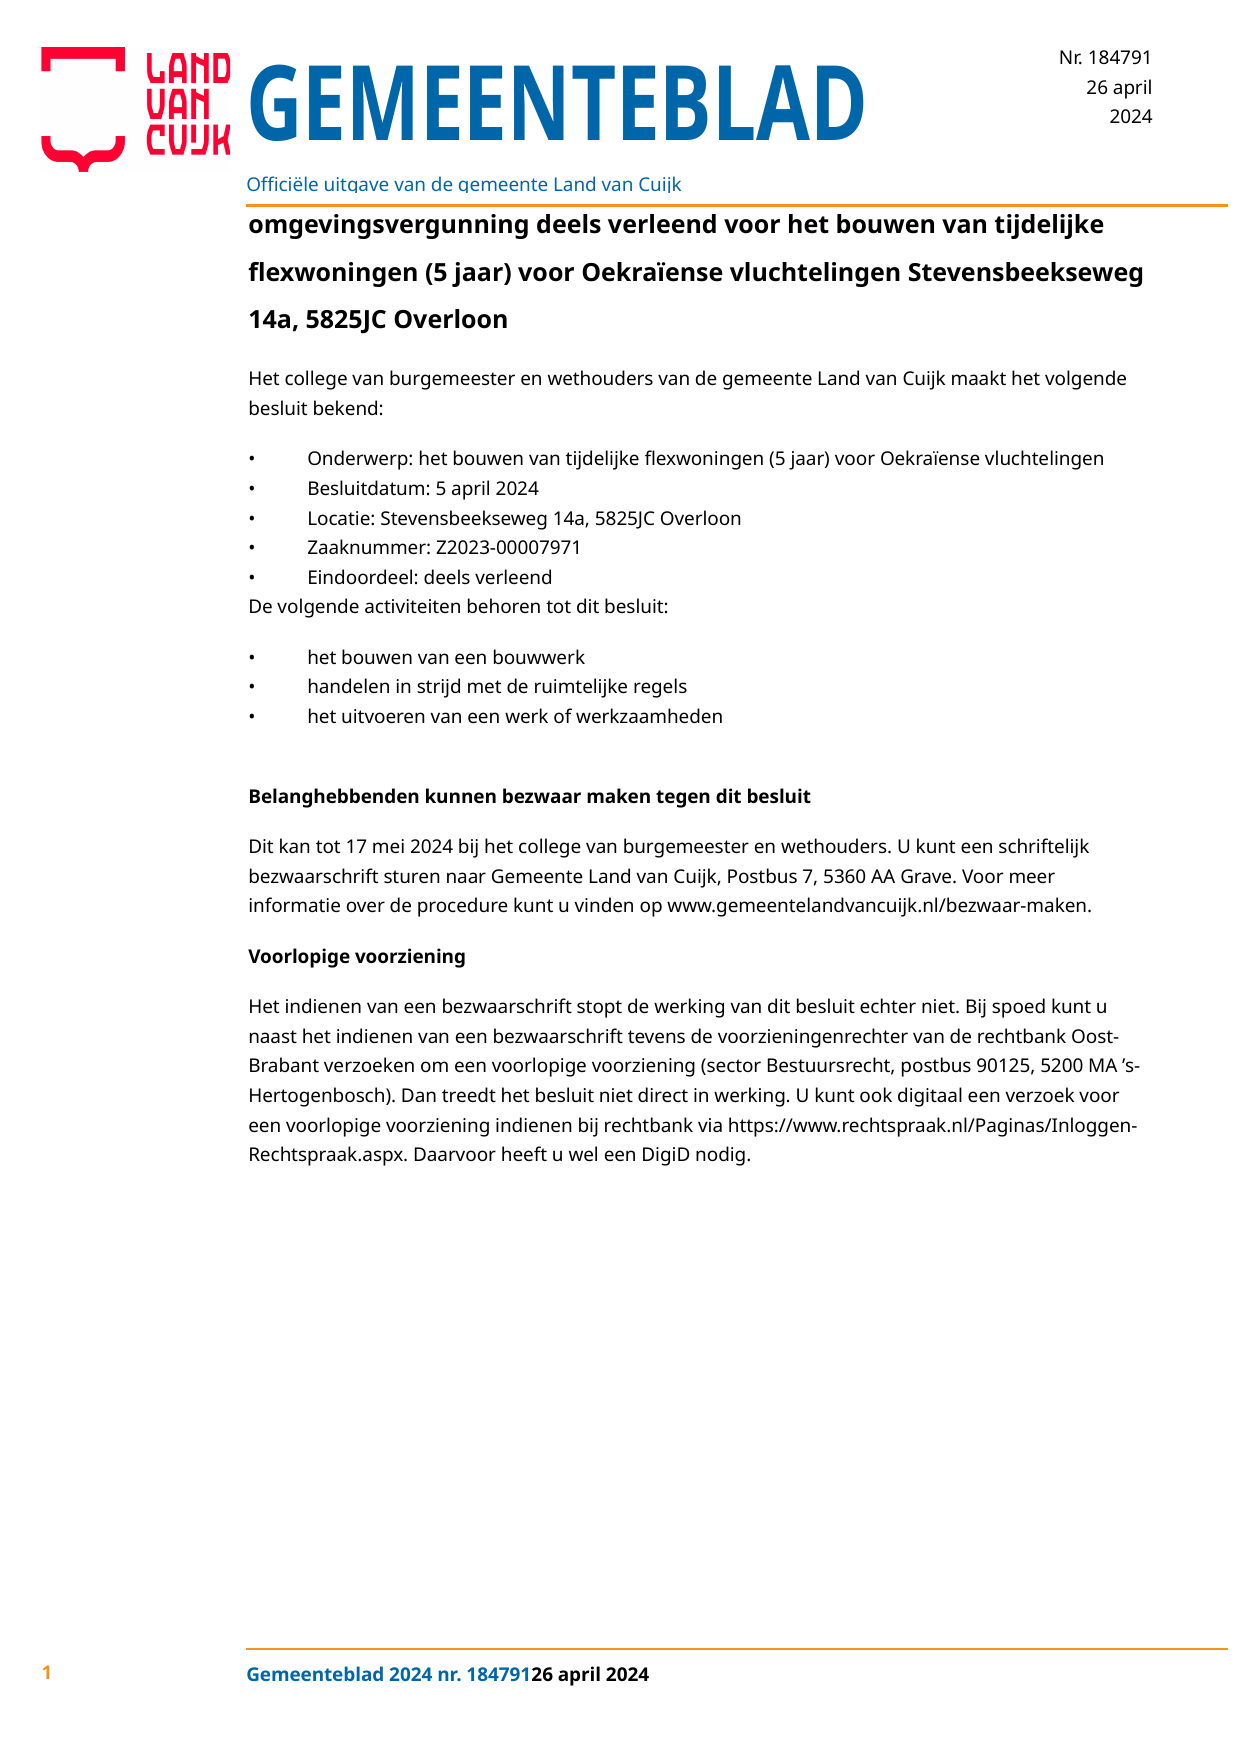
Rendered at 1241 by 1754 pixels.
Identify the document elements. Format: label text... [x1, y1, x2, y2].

text Het indienen van een bezwaarschrift stopt de werking van dit besluit echter niet. Bij spoed kunt u naast het indienen van een bezwaarschrift tevens de voorzieningenrechter van de rechtbank Oost-Brabant verzoeken om een voorlopige voorziening (sector Bestuursrecht, postbus 90125, 5200 MA ’s-Hertogenbosch). Dan treedt het besluit niet direct in werking. U kunt ook digitaal een verzoek voor een voorlopige voorziening indienen bij rechtbank via https://www.rechtspraak.nl/Paginas/Inloggen-Rechtspraak.aspx. Daarvoor heeft u wel een DigiD nodig. [248, 993, 1152, 1167]
text Het college van burgemeester en wethouders van de gemeente Land van Cuijk maakt het volgende besluit bekend: [248, 366, 1152, 421]
text omgevingsvergunning deels verleend voor het bouwen van tijdelijke flexwoningen (5 jaar) voor Oekraïense vluchtelingen Stevensbeekseweg 14a, 5825JC Overloon [248, 207, 1152, 336]
list Locatie: Stevensbeekseweg 14a, 5825JC Overloon [248, 505, 1152, 530]
list handelen in strijd met de ruimtelijke regels [248, 673, 1152, 699]
list Besluitdatum: 5 april 2024 [248, 475, 1152, 501]
text De volgende activiteiten behoren tot dit besluit: [248, 593, 1152, 619]
text Voorlopige voorziening [248, 943, 1152, 969]
list Onderwerp: het bouwen van tijdelijke flexwoningen (5 jaar) voor Oekraïense vluchtelingen [248, 446, 1152, 471]
list het uitvoeren van een werk of werkzaamheden [248, 703, 1152, 729]
list het bouwen van een bouwwerk [248, 644, 1152, 669]
text Dit kan tot 17 mei 2024 bij het college van burgemeester en wethouders. U kunt een schriftelijk bezwaarschrift sturen naar Gemeente Land van Cuijk, Postbus 7, 5360 AA Grave. Voor meer informatie over de procedure kunt u vinden op www.gemeentelandvancuijk.nl/bezwaar-maken. [248, 833, 1152, 918]
text Belanghebbenden kunnen bezwaar maken tegen dit besluit [248, 783, 1152, 809]
picture [41, 47, 231, 172]
list Zaaknummer: Z2023-00007971 [248, 534, 1152, 560]
list Eindoordeel: deels verleend [248, 564, 1152, 589]
